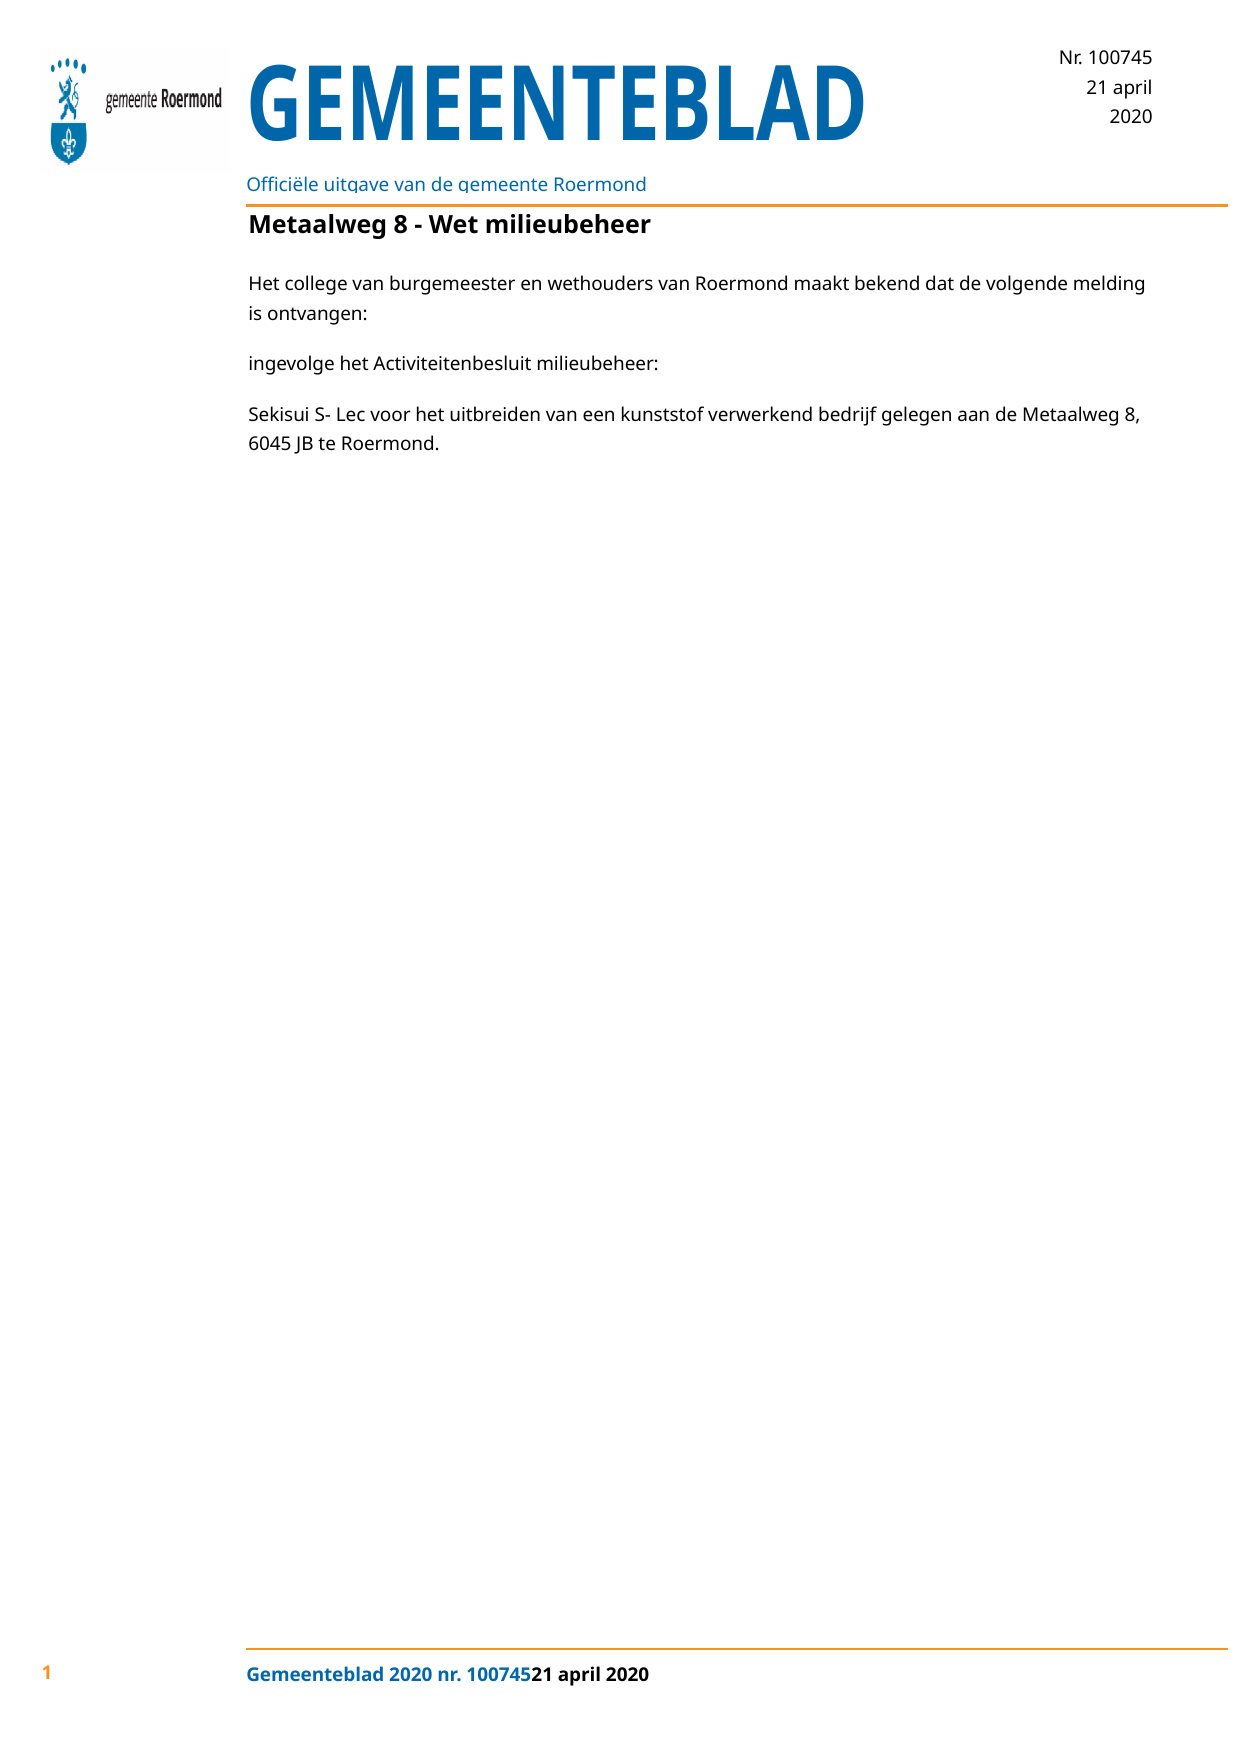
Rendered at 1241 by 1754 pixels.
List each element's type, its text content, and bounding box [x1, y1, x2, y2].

picture [41, 47, 231, 172]
text ingevolge het Activiteitenbesluit milieubeheer: [248, 350, 1152, 376]
text Het college van burgemeester en wethouders van Roermond maakt bekend dat de volgende melding is ontvangen: [248, 270, 1152, 326]
text Sekisui S- Lec voor het uitbreiden van een kunststof verwerkend bedrijf gelegen aan de Metaalweg 8, 6045 JB te Roermond. [248, 401, 1152, 456]
text Metaalweg 8 - Wet milieubeheer [248, 207, 1152, 241]
